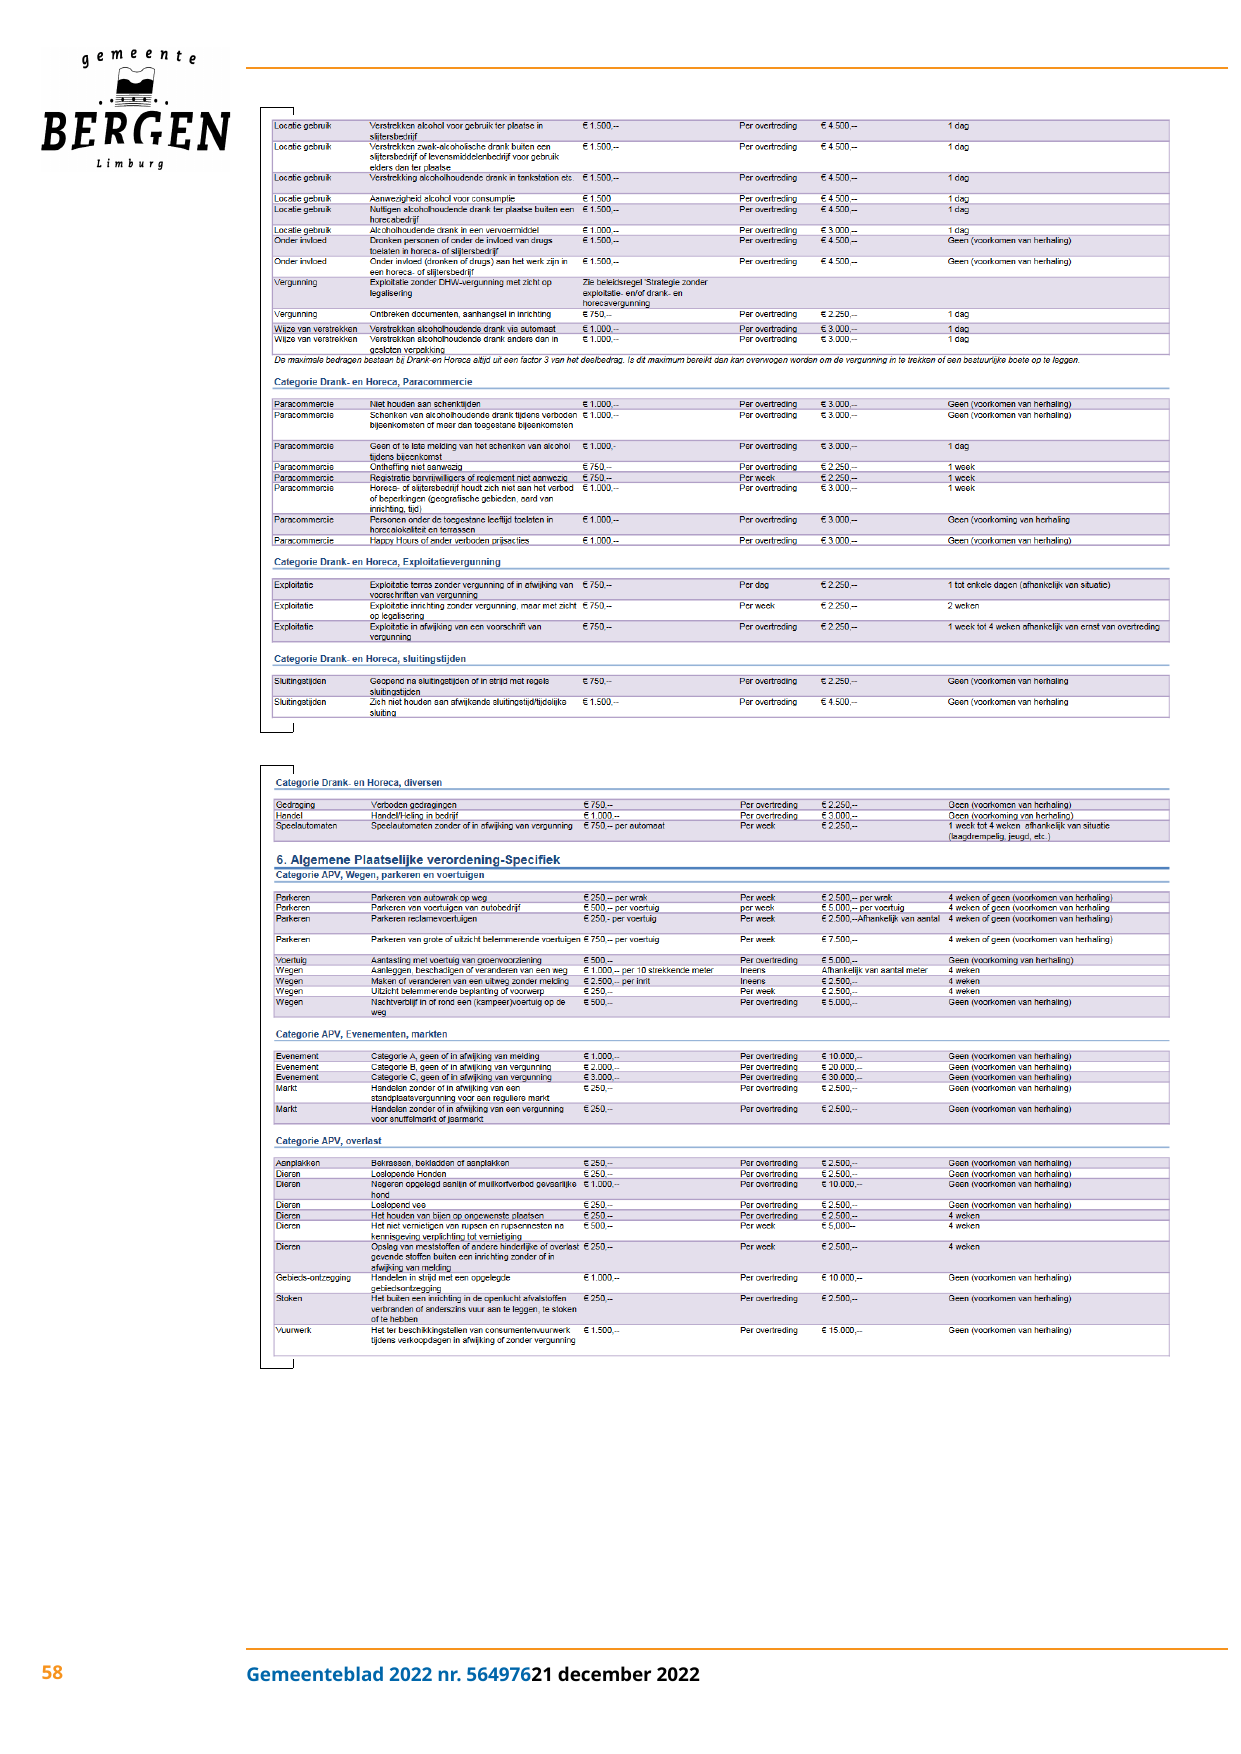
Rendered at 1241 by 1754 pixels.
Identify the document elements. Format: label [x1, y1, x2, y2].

picture [268, 774, 1173, 1359]
picture [41, 47, 231, 172]
picture [268, 115, 1173, 723]
